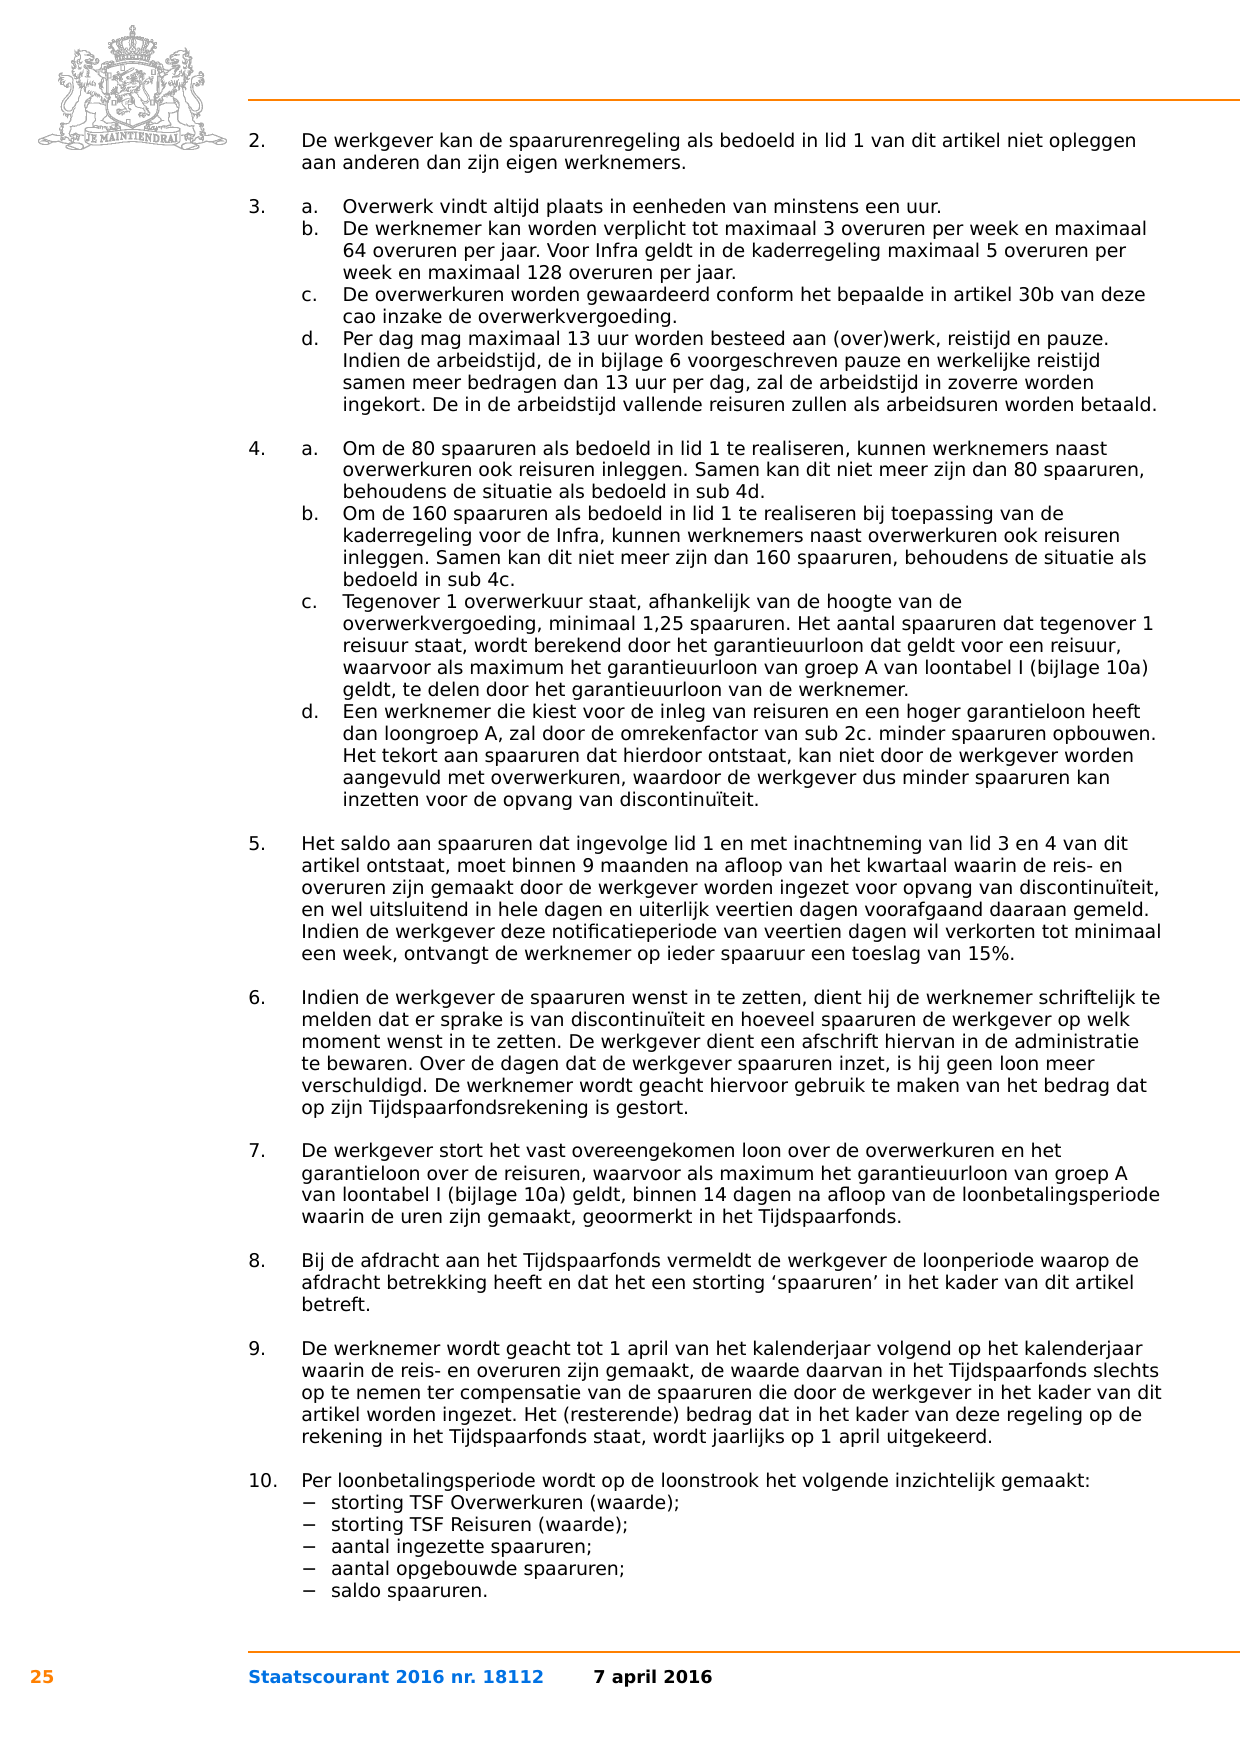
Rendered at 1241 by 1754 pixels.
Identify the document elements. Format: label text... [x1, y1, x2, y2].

text 6. Indien de werkgever de spaaruren wenst in te zetten, dient hij de werknemer schriftelijk te melden dat er sprake is van discontinuïteit en hoeveel spaaruren de werkgever op welk moment wenst in te zetten. De werkgever dient een afschrift hiervan in de administratie te bewaren. Over de dagen dat de werkgever spaaruren inzet, is hij geen loon meer verschuldigd. De werknemer wordt geacht hiervoor gebruik te maken van het bedrag dat op zijn Tijdspaarfondsrekening is gestort. [248, 987, 1163, 1118]
text 3. a. Overwerk vindt altijd plaats in eenheden van minstens een uur. [248, 196, 1163, 218]
text − storting TSF Reisuren (waarde); [301, 1514, 1163, 1536]
text b. De werknemer kan worden verplicht tot maximaal 3 overuren per week en maximaal 64 overuren per jaar. Voor Infra geldt in de kaderregeling maximaal 5 overuren per week en maximaal 128 overuren per jaar. [301, 218, 1163, 284]
text 5. Het saldo aan spaaruren dat ingevolge lid 1 en met inachtneming van lid 3 en 4 van dit artikel ontstaat, moet binnen 9 maanden na afloop van het kwartaal waarin de reis- en overuren zijn gemaakt door de werkgever worden ingezet voor opvang van discontinuïteit, en wel uitsluitend in hele dagen en uiterlijk veertien dagen voorafgaand daaraan gemeld. Indien de werkgever deze notificatieperiode van veertien dagen wil verkorten tot minimaal een week, ontvangt de werknemer op ieder spaaruur een toeslag van 15%. [248, 833, 1163, 965]
text 10. Per loonbetalingsperiode wordt op de loonstrook het volgende inzichtelijk gemaakt: [248, 1470, 1163, 1492]
text c. Tegenover 1 overwerkuur staat, afhankelijk van de hoogte van de overwerkvergoeding, minimaal 1,25 spaaruren. Het aantal spaaruren dat tegenover 1 reisuur staat, wordt berekend door het garantieuurloon dat geldt voor een reisuur, waarvoor als maximum het garantieuurloon van groep A van loontabel I (bijlage 10a) geldt, te delen door het garantieuurloon van de werknemer. [301, 591, 1163, 701]
text 7. De werkgever stort het vast overeengekomen loon over de overwerkuren en het garantieloon over de reisuren, waarvoor als maximum het garantieuurloon van groep A van loontabel I (bijlage 10a) geldt, binnen 14 dagen na afloop van de loonbetalingsperiode waarin de uren zijn gemaakt, geoormerkt in het Tijdspaarfonds. [248, 1140, 1163, 1228]
text − aantal ingezette spaaruren; [301, 1536, 1163, 1558]
text 9. De werknemer wordt geacht tot 1 april van het kalenderjaar volgend op het kalenderjaar waarin de reis- en overuren zijn gemaakt, de waarde daarvan in het Tijdspaarfonds slechts op te nemen ter compensatie van de spaaruren die door de werkgever in het kader van dit artikel worden ingezet. Het (resterende) bedrag dat in het kader van deze regeling op de rekening in het Tijdspaarfonds staat, wordt jaarlijks op 1 april uitgekeerd. [248, 1338, 1163, 1448]
text b. Om de 160 spaaruren als bedoeld in lid 1 te realiseren bij toepassing van de kaderregeling voor de Infra, kunnen werknemers naast overwerkuren ook reisuren inleggen. Samen kan dit niet meer zijn dan 160 spaaruren, behoudens de situatie als bedoeld in sub 4c. [301, 503, 1163, 591]
picture [38, 25, 227, 150]
text − aantal opgebouwde spaaruren; [301, 1558, 1163, 1580]
text c. De overwerkuren worden gewaardeerd conform het bepaalde in artikel 30b van deze cao inzake de overwerkvergoeding. [301, 284, 1163, 328]
text − saldo spaaruren. [301, 1580, 1163, 1602]
text 8. Bij de afdracht aan het Tijdspaarfonds vermeldt de werkgever de loonperiode waarop de afdracht betrekking heeft en dat het een storting ‘spaaruren’ in het kader van dit artikel betreft. [248, 1250, 1163, 1316]
text d. Een werknemer die kiest voor de inleg van reisuren en een hoger garantieloon heeft dan loongroep A, zal door de omrekenfactor van sub 2c. minder spaaruren opbouwen. Het tekort aan spaaruren dat hierdoor ontstaat, kan niet door de werkgever worden aangevuld met overwerkuren, waardoor de werkgever dus minder spaaruren kan inzetten voor de opvang van discontinuïteit. [301, 701, 1163, 811]
text 4. a. Om de 80 spaaruren als bedoeld in lid 1 te realiseren, kunnen werknemers naast overwerkuren ook reisuren inleggen. Samen kan dit niet meer zijn dan 80 spaaruren, behoudens de situatie als bedoeld in sub 4d. [248, 437, 1163, 503]
text 2. De werkgever kan de spaarurenregeling als bedoeld in lid 1 van dit artikel niet opleggen aan anderen dan zijn eigen werknemers. [248, 130, 1163, 174]
text − storting TSF Overwerkuren (waarde); [301, 1492, 1163, 1514]
text d. Per dag mag maximaal 13 uur worden besteed aan (over)werk, reistijd en pauze. Indien de arbeidstijd, de in bijlage 6 voorgeschreven pauze en werkelijke reistijd samen meer bedragen dan 13 uur per dag, zal de arbeidstijd in zoverre worden ingekort. De in de arbeidstijd vallende reisuren zullen als arbeidsuren worden betaald. [301, 328, 1163, 416]
